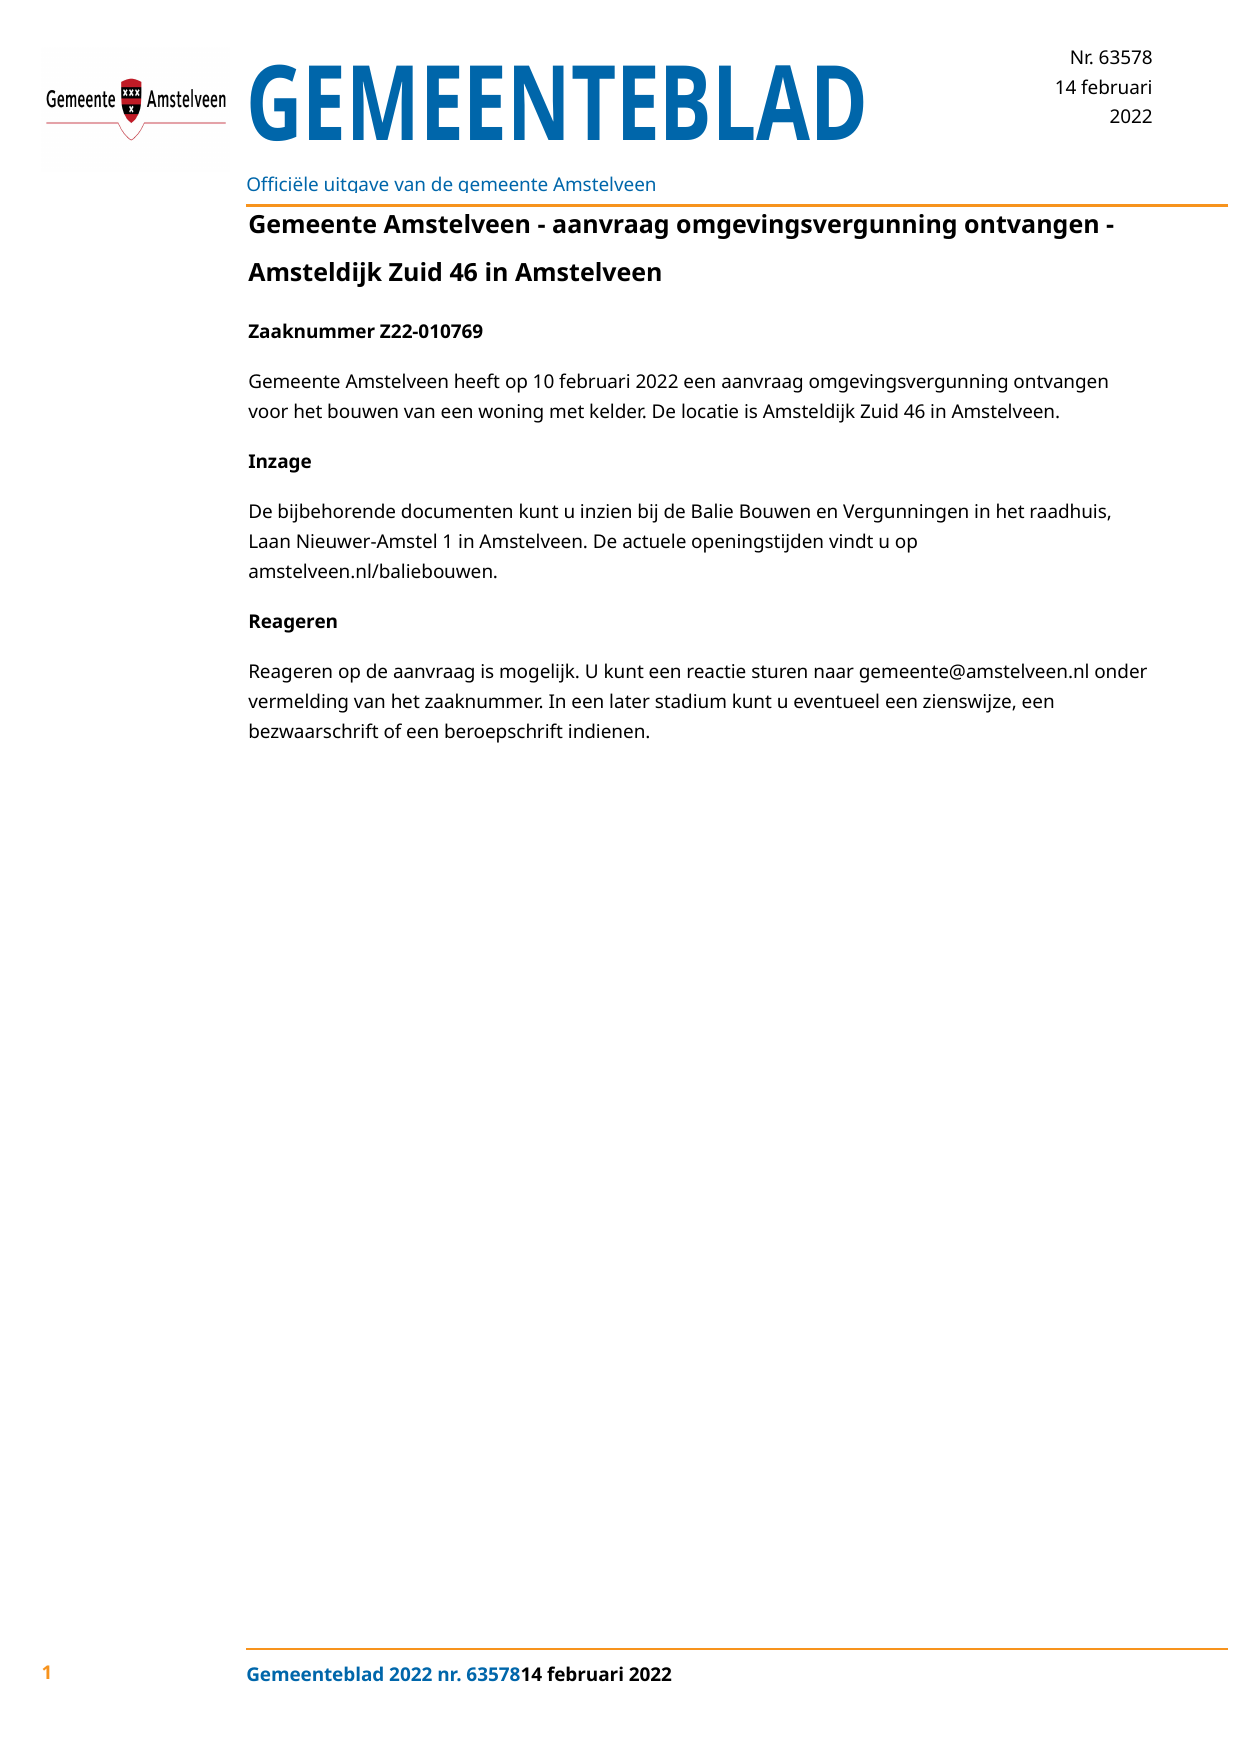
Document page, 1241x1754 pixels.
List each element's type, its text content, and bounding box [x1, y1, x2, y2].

picture [41, 47, 231, 172]
text Zaaknummer Z22-010769 [248, 318, 1152, 344]
text Gemeente Amstelveen heeft op 10 februari 2022 een aanvraag omgevingsvergunning ontvangen voor het bouwen van een woning met kelder. De locatie is Amsteldijk Zuid 46 in Amstelveen. [248, 368, 1152, 424]
text Reageren op de aanvraag is mogelijk. U kunt een reactie sturen naar gemeente@amstelveen.nl onder vermelding van het zaaknummer. In een later stadium kunt u eventueel een zienswijze, een bezwaarschrift of een beroepschrift indienen. [248, 659, 1152, 744]
text Inzage [248, 448, 1152, 474]
text De bijbehorende documenten kunt u inzien bij de Balie Bouwen en Vergunningen in het raadhuis, Laan Nieuwer-Amstel 1 in Amstelveen. De actuele openingstijden vindt u op amstelveen.nl/baliebouwen. [248, 499, 1152, 584]
text Reageren [248, 608, 1152, 634]
text Gemeente Amstelveen - aanvraag omgevingsvergunning ontvangen - Amsteldijk Zuid 46 in Amstelveen [248, 207, 1152, 288]
